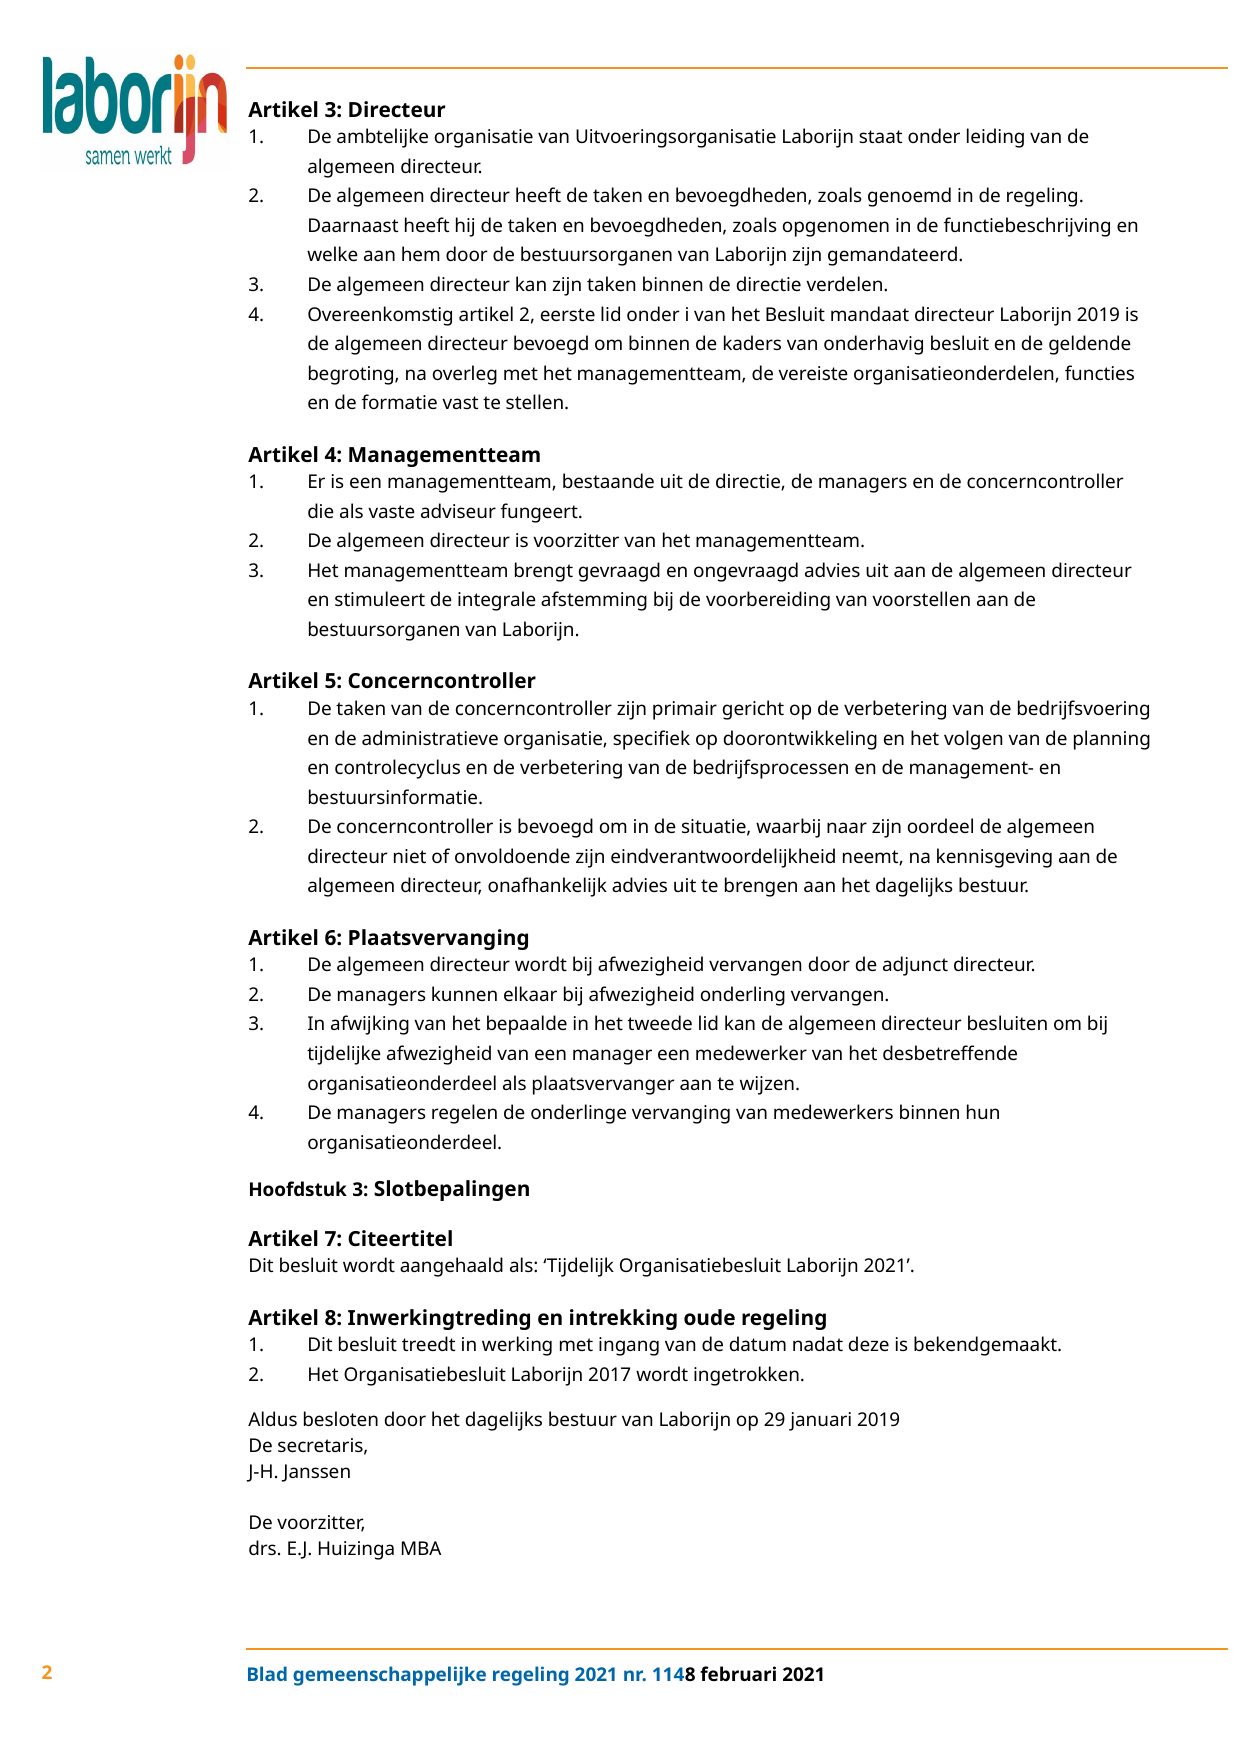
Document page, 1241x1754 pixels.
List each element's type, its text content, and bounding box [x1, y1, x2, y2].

text Aldus besloten door het dagelijks bestuur van Laborijn op 29 januari 2019 [248, 1406, 1152, 1432]
list De algemeen directeur is voorzitter van het managementteam. [248, 527, 1152, 553]
list De concerncontroller is bevoegd om in de situatie, waarbij naar zijn oordeel de algemeen directeur niet of onvoldoende zijn eindverantwoordelijkheid neemt, na kennisgeving aan de algemeen directeur, onafhankelijk advies uit te brengen aan het dagelijks bestuur. [248, 813, 1152, 898]
list De algemeen directeur wordt bij afwezigheid vervangen door de adjunct directeur. [248, 951, 1152, 977]
list De ambtelijke organisatie van Uitvoeringsorganisatie Laborijn staat onder leiding van de algemeen directeur. [248, 123, 1152, 178]
text Artikel 6: Plaatsvervanging [248, 923, 1152, 951]
text Hoofdstuk 3: Slotbepalingen [248, 1174, 1152, 1203]
list De taken van de concerncontroller zijn primair gericht op de verbetering van de bedrijfsvoering en de administratieve organisatie, specifiek op doorontwikkeling en het volgen van de planning en controlecyclus en de verbetering van de bedrijfsprocessen en de management- en bestuursinformatie. [248, 695, 1152, 809]
list In afwijking van het bepaalde in het tweede lid kan de algemeen directeur besluiten om bij tijdelijke afwezigheid van een manager een medewerker van het desbetreffende organisatieonderdeel als plaatsvervanger aan te wijzen. [248, 1011, 1152, 1096]
text Dit besluit wordt aangehaald als: ‘Tijdelijk Organisatiebesluit Laborijn 2021’. [248, 1252, 1152, 1278]
list De managers kunnen elkaar bij afwezigheid onderling vervangen. [248, 981, 1152, 1007]
text De secretaris, [248, 1432, 1152, 1458]
list Dit besluit treedt in werking met ingang van de datum nadat deze is bekendgemaakt. [248, 1331, 1152, 1357]
list Overeenkomstig artikel 2, eerste lid onder i van het Besluit mandaat directeur Laborijn 2019 is de algemeen directeur bevoegd om binnen de kaders van onderhavig besluit en de geldende begroting, na overleg met het managementteam, de vereiste organisatieonderdelen, functies en de formatie vast te stellen. [248, 301, 1152, 415]
text Artikel 4: Managementteam [248, 440, 1152, 468]
list Het Organisatiebesluit Laborijn 2017 wordt ingetrokken. [248, 1361, 1152, 1386]
list De algemeen directeur kan zijn taken binnen de directie verdelen. [248, 271, 1152, 297]
text Artikel 8: Inwerkingtreding en intrekking oude regeling [248, 1303, 1152, 1331]
text Artikel 7: Citeertitel [248, 1224, 1152, 1252]
text Artikel 3: Directeur [248, 95, 1152, 123]
list De managers regelen de onderlinge vervanging van medewerkers binnen hun organisatieonderdeel. [248, 1099, 1152, 1155]
list Het managementteam brengt gevraagd en ongevraagd advies uit aan de algemeen directeur en stimuleert de integrale afstemming bij de voorbereiding van voorstellen aan de bestuursorganen van Laborijn. [248, 557, 1152, 642]
list De algemeen directeur heeft de taken en bevoegdheden, zoals genoemd in de regeling. Daarnaast heeft hij de taken en bevoegdheden, zoals opgenomen in de functiebeschrijving en welke aan hem door de bestuursorganen van Laborijn zijn gemandateerd. [248, 182, 1152, 267]
text Artikel 5: Concerncontroller [248, 667, 1152, 695]
picture [41, 47, 231, 172]
list Er is een managementteam, bestaande uit de directie, de managers en de concerncontroller die als vaste adviseur fungeert. [248, 468, 1152, 524]
text De voorzitter, [248, 1509, 1152, 1535]
text J-H. Janssen [248, 1458, 1152, 1483]
text drs. E.J. Huizinga MBA [248, 1535, 1152, 1561]
